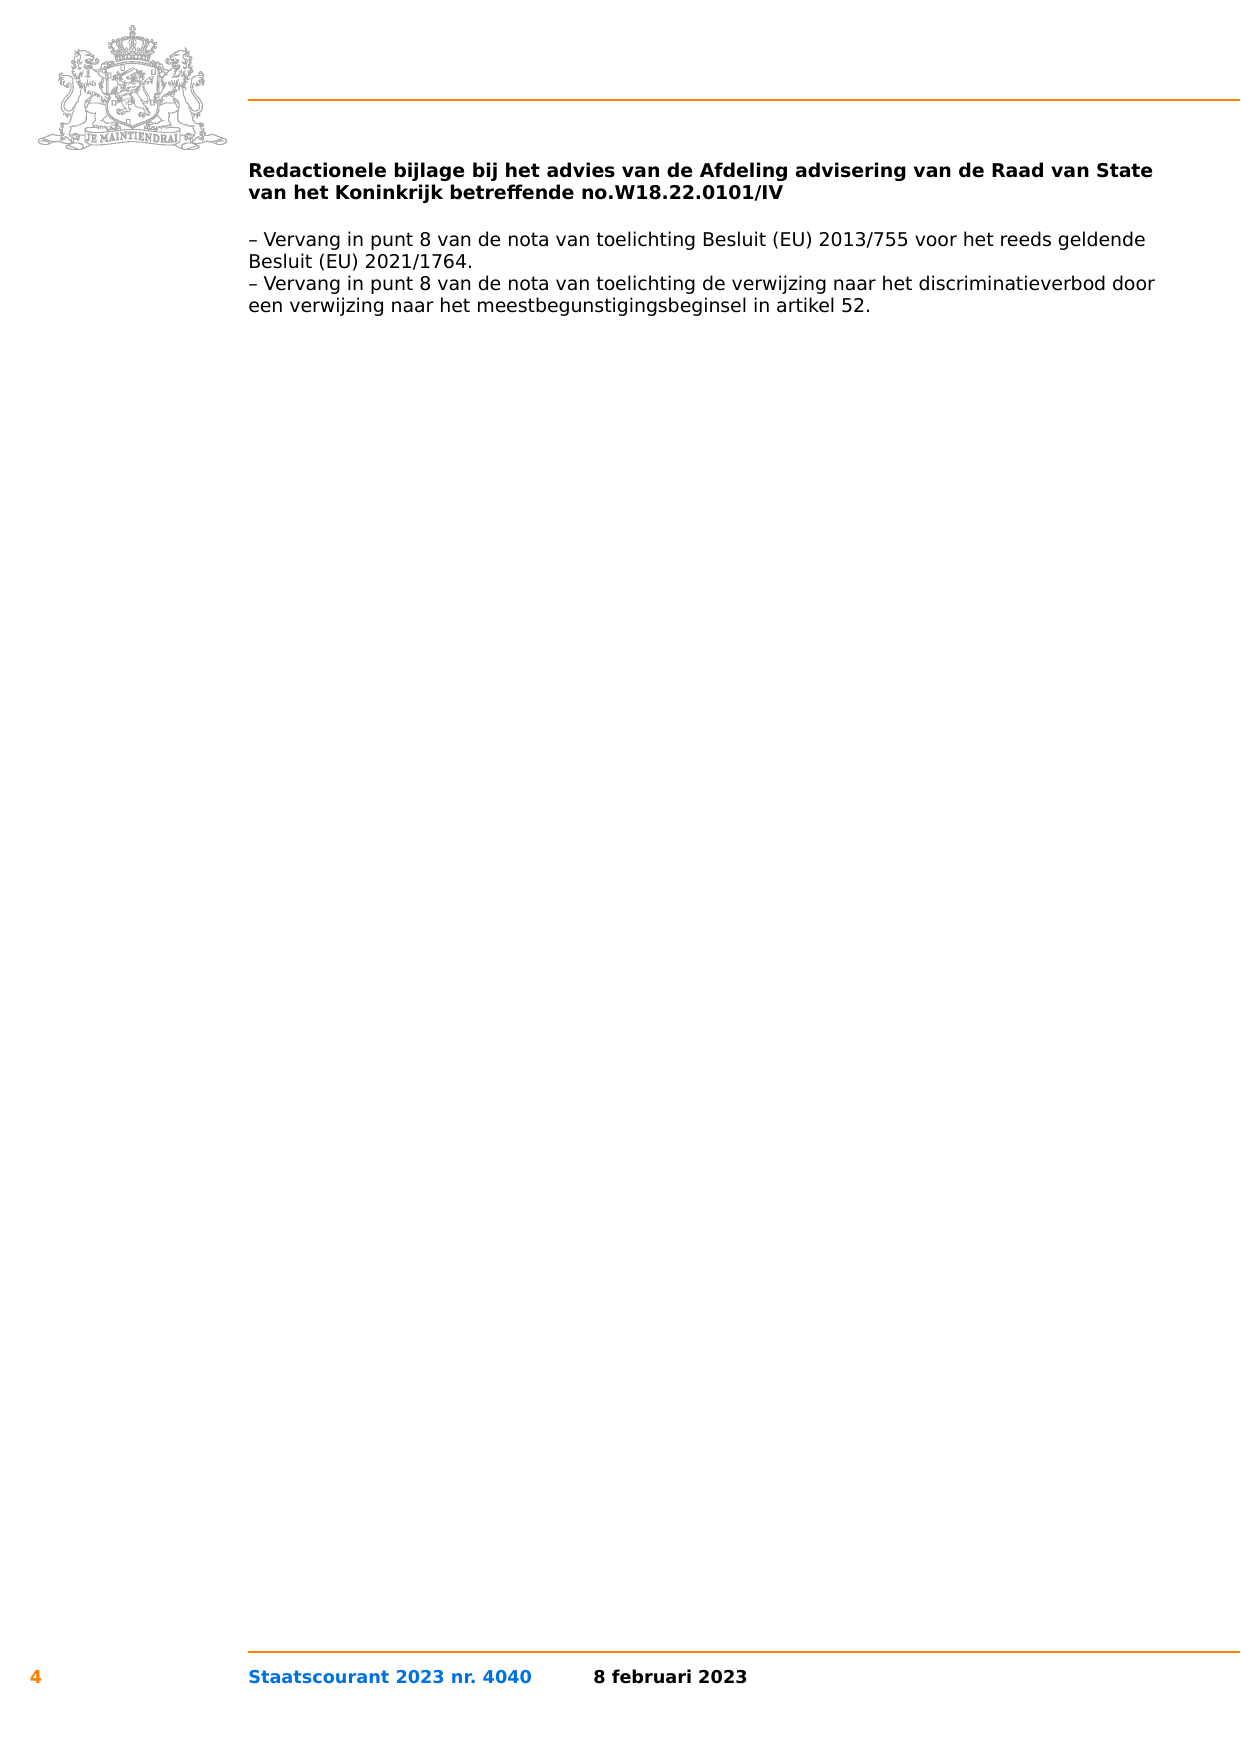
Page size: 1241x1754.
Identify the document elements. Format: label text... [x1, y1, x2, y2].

text – Vervang in punt 8 van de nota van toelichting de verwijzing naar het discriminatieverbod door een verwijzing naar het meestbegunstigingsbeginsel in artikel 52. [248, 273, 1163, 317]
text – Vervang in punt 8 van de nota van toelichting Besluit (EU) 2013/755 voor het reeds geldende Besluit (EU) 2021/1764. [248, 229, 1163, 273]
subtitle Redactionele bijlage bij het advies van de Afdeling advisering van de Raad van State van het Koninkrijk betreffende no.W18.22.0101/IV [248, 160, 1163, 204]
picture [38, 25, 227, 150]
